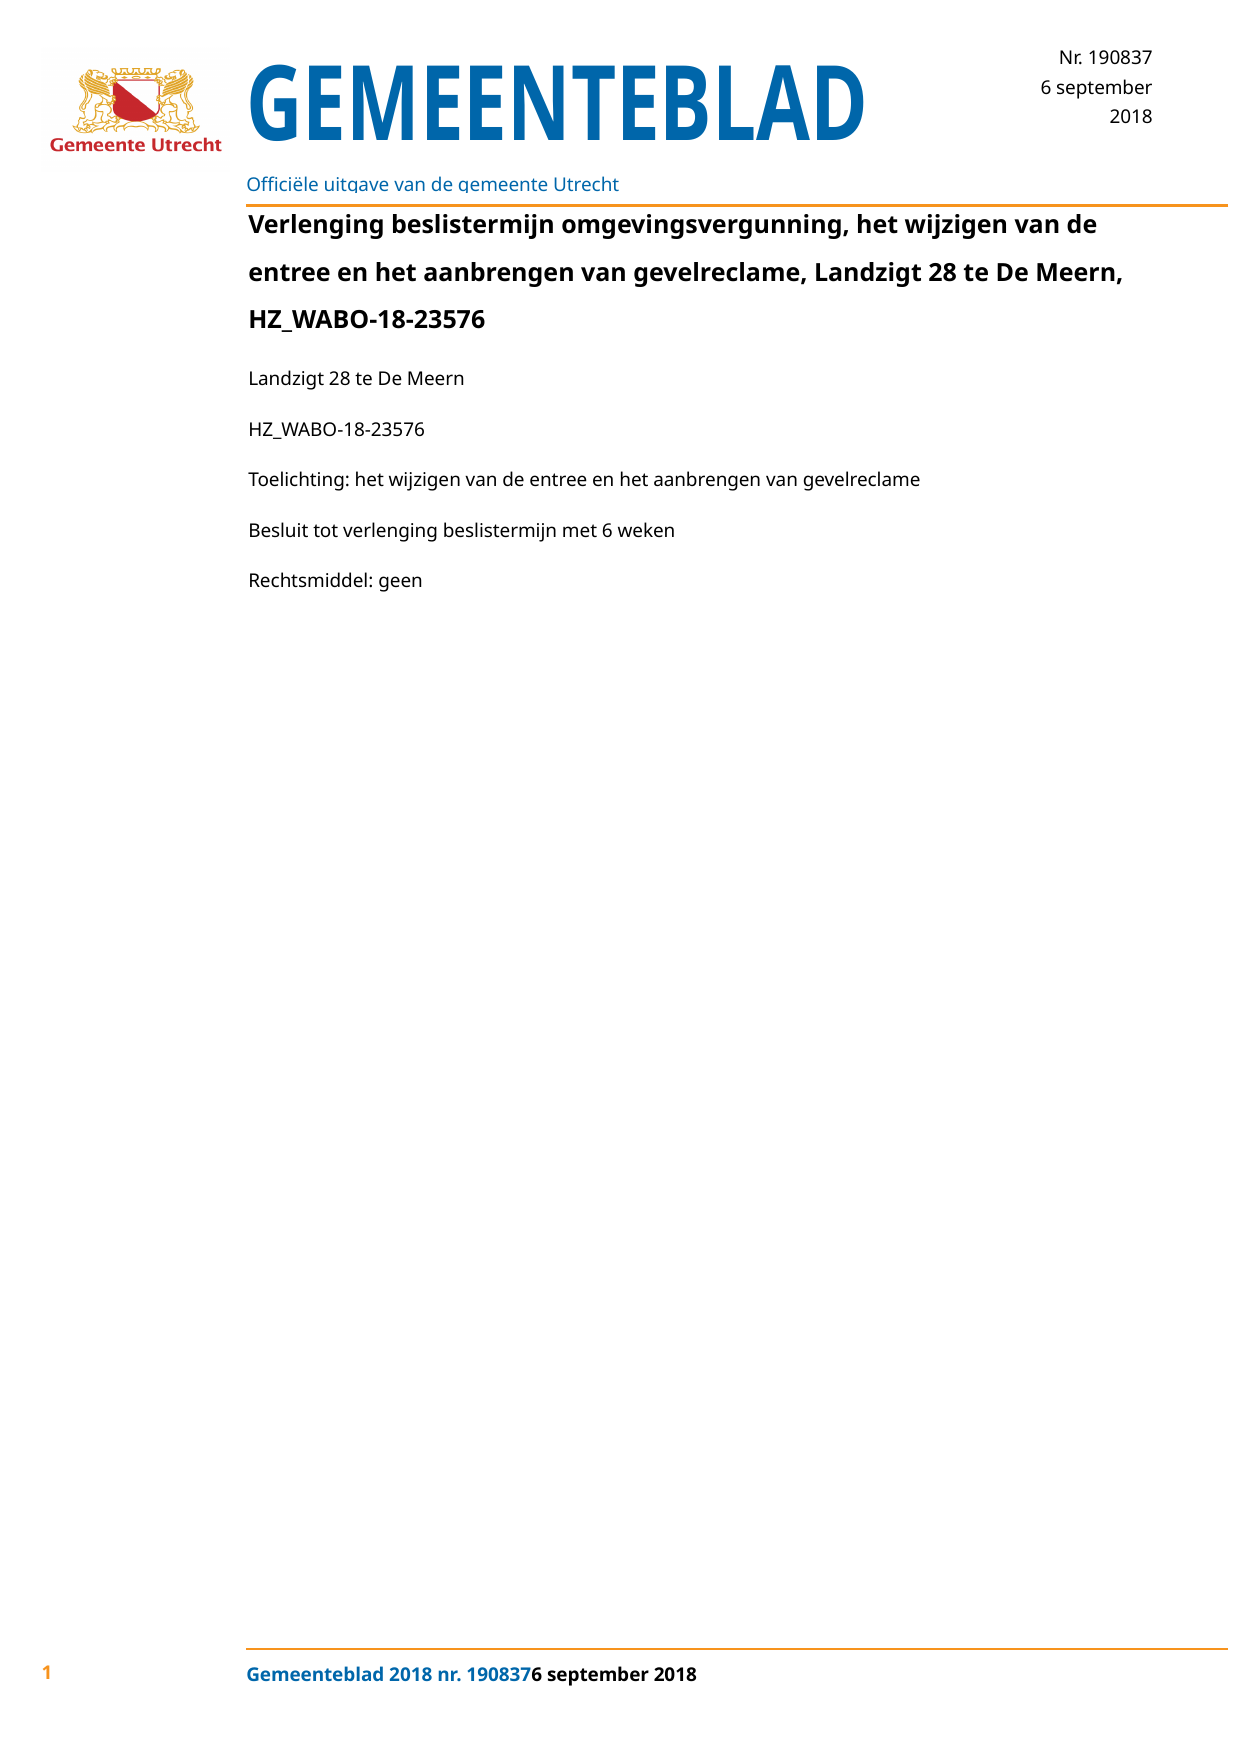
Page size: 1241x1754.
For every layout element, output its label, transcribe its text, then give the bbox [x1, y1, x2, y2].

text Besluit tot verlenging beslistermijn met 6 weken [248, 517, 1152, 542]
text Landzigt 28 te De Meern [248, 366, 1152, 391]
text Toelichting: het wijzigen van de entree en het aanbrengen van gevelreclame [248, 466, 1152, 492]
text Verlenging beslistermijn omgevingsvergunning, het wijzigen van de entree en het aanbrengen van gevelreclame, Landzigt 28 te De Meern, HZ_WABO-18-23576 [248, 207, 1152, 336]
text HZ_WABO-18-23576 [248, 416, 1152, 442]
picture [41, 47, 231, 172]
text Rechtsmiddel: geen [248, 567, 1152, 593]
